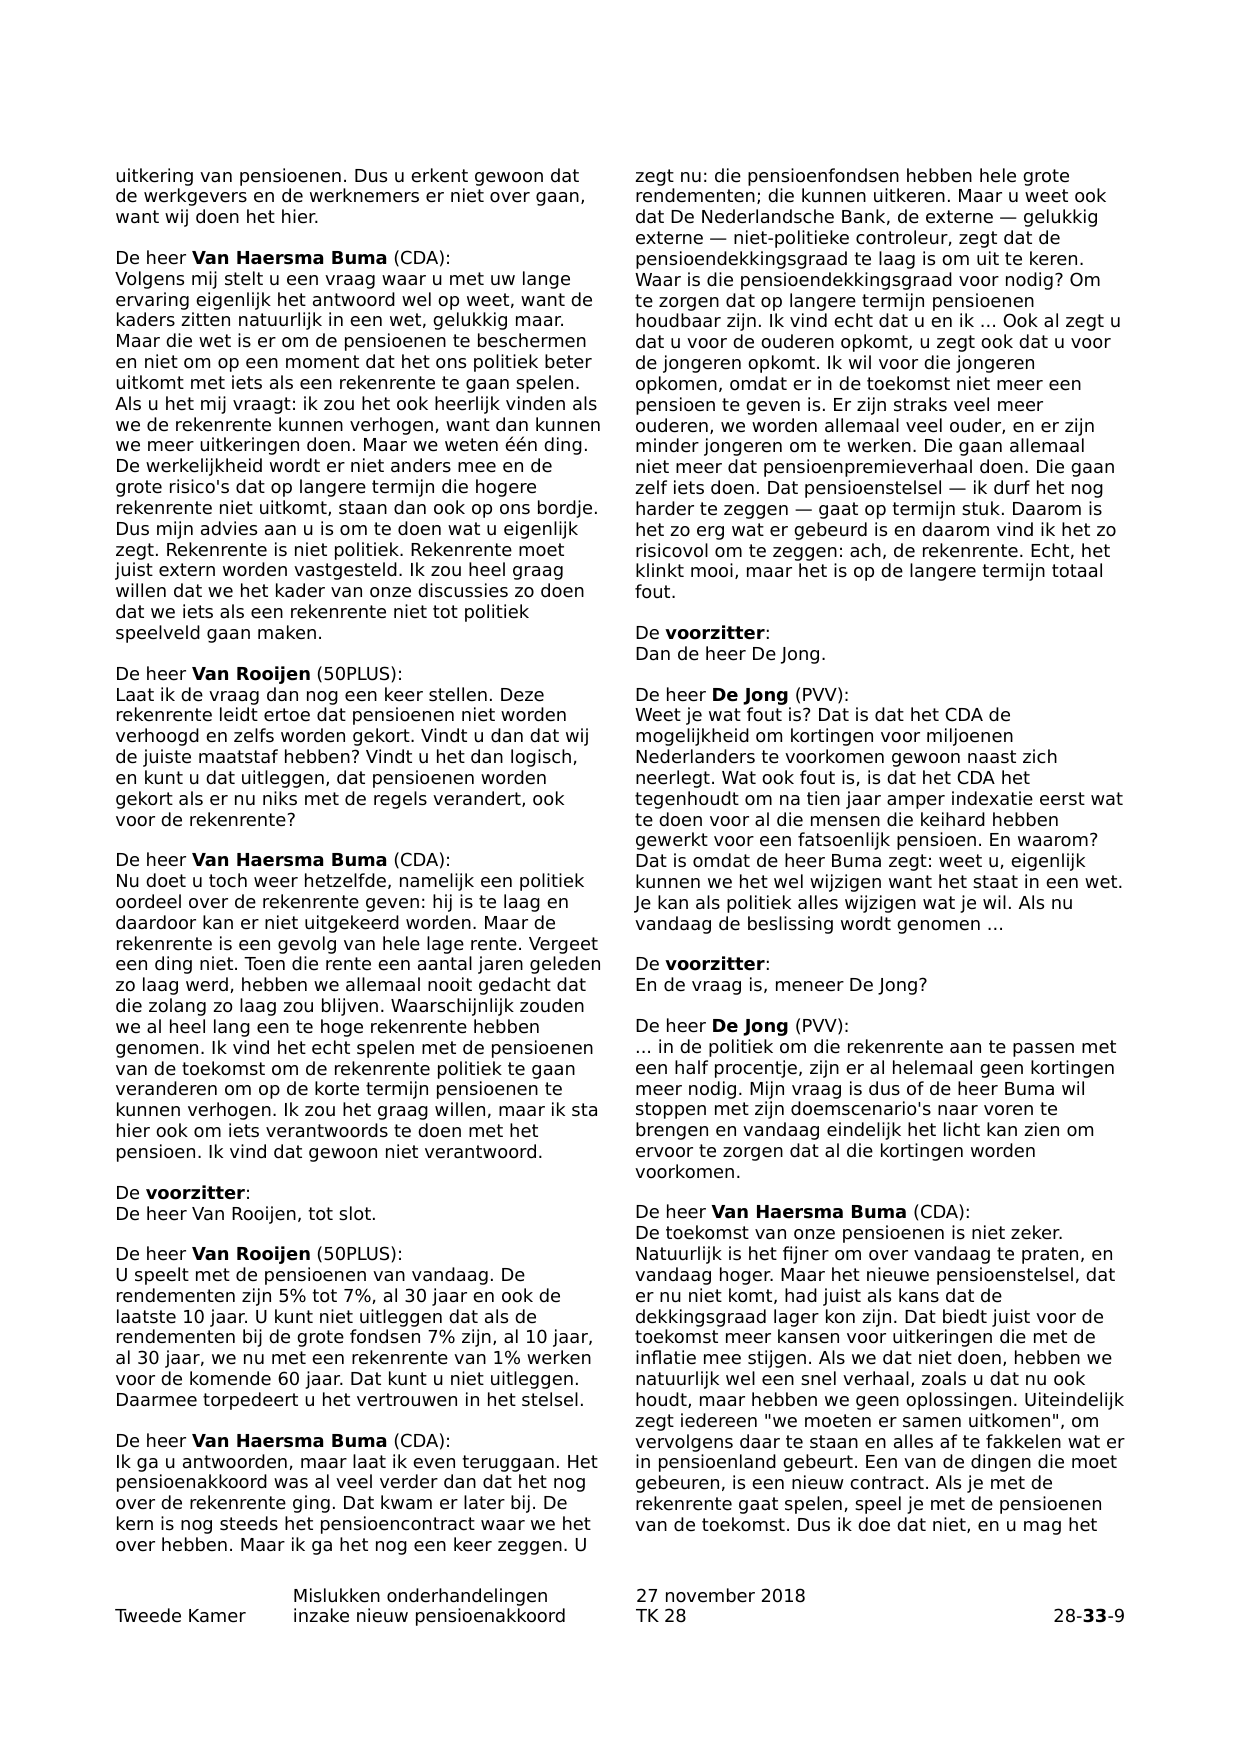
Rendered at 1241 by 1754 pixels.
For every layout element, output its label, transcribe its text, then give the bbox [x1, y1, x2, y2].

text De heer Van Haersma Buma (CDA): [115, 248, 605, 268]
text U speelt met de pensioenen van vandaag. De rendementen zijn 5% tot 7%, al 30 jaar en ook de laatste 10 jaar. U kunt niet uitleggen dat als de rendementen bij de grote fondsen 7% zijn, al 10 jaar, al 30 jaar, we nu met een rekenrente van 1% werken voor de komende 60 jaar. Dat kunt u niet uitleggen. Daarmee torpedeert u het vertrouwen in het stelsel. [115, 1265, 605, 1411]
text uitkering van pensioenen. Dus u erkent gewoon dat de werkgevers en de werknemers er niet over gaan, want wij doen het hier. [115, 165, 605, 228]
text De heer Van Rooijen (50PLUS): [115, 663, 605, 684]
text De heer Van Rooijen, tot slot. [115, 1203, 605, 1224]
text Laat ik de vraag dan nog een keer stellen. Deze rekenrente leidt ertoe dat pensioenen niet worden verhoogd en zelfs worden gekort. Vindt u dan dat wij de juiste maatstaf hebben? Vindt u het dan logisch, en kunt u dat uitleggen, dat pensioenen worden gekort als er nu niks met de regels verandert, ook voor de rekenrente? [115, 684, 605, 830]
text De heer Van Haersma Buma (CDA): [115, 850, 605, 871]
text Ik ga u antwoorden, maar laat ik even teruggaan. Het pensioenakkoord was al veel verder dan dat het nog over de rekenrente ging. Dat kwam er later bij. De kern is nog steeds het pensioencontract waar we het over hebben. Maar ik ga het nog een keer zeggen. U [115, 1451, 605, 1556]
text De heer Van Rooijen (50PLUS): [115, 1244, 605, 1265]
text De heer De Jong (PVV): [635, 1016, 1125, 1037]
text De heer Van Haersma Buma (CDA): [115, 1431, 605, 1451]
text De voorzitter: [635, 623, 1125, 643]
text De voorzitter: [115, 1182, 605, 1203]
text De voorzitter: [635, 954, 1125, 975]
text Nu doet u toch weer hetzelfde, namelijk een politiek oordeel over de rekenrente geven: hij is te laag en daardoor kan er niet uitgekeerd worden. Maar de rekenrente is een gevolg van hele lage rente. Vergeet een ding niet. Toen die rente een aantal jaren geleden zo laag werd, hebben we allemaal nooit gedacht dat die zolang zo laag zou blijven. Waarschijnlijk zouden we al heel lang een te hoge rekenrente hebben genomen. Ik vind het echt spelen met de pensioenen van de toekomst om de rekenrente politiek te gaan veranderen om op de korte termijn pensioenen te kunnen verhogen. Ik zou het graag willen, maar ik sta hier ook om iets verantwoords te doen met het pensioen. Ik vind dat gewoon niet verantwoord. [115, 871, 605, 1162]
text De toekomst van onze pensioenen is niet zeker. Natuurlijk is het fijner om over vandaag te praten, en vandaag hoger. Maar het nieuwe pensioenstelsel, dat er nu niet komt, had juist als kans dat de dekkingsgraad lager kon zijn. Dat biedt juist voor de toekomst meer kansen voor uitkeringen die met de inflatie mee stijgen. Als we dat niet doen, hebben we natuurlijk wel een snel verhaal, zoals u dat nu ook houdt, maar hebben we geen oplossingen. Uiteindelijk zegt iedereen "we moeten er samen uitkomen", om vervolgens daar te staan en alles af te fakkelen wat er in pensioenland gebeurt. Een van de dingen die moet gebeuren, is een nieuw contract. Als je met de rekenrente gaat spelen, speel je met de pensioenen van de toekomst. Dus ik doe dat niet, en u mag het [635, 1223, 1125, 1536]
text De heer Van Haersma Buma (CDA): [635, 1202, 1125, 1223]
text zegt nu: die pensioenfondsen hebben hele grote rendementen; die kunnen uitkeren. Maar u weet ook dat De Nederlandsche Bank, de externe — gelukkig externe — niet-politieke controleur, zegt dat de pensioendekkingsgraad te laag is om uit te keren. Waar is die pensioendekkingsgraad voor nodig? Om te zorgen dat op langere termijn pensioenen houdbaar zijn. Ik vind echt dat u en ik ... Ook al zegt u dat u voor de ouderen opkomt, u zegt ook dat u voor de jongeren opkomt. Ik wil voor die jongeren opkomen, omdat er in de toekomst niet meer een pensioen te geven is. Er zijn straks veel meer ouderen, we worden allemaal veel ouder, en er zijn minder jongeren om te werken. Die gaan allemaal niet meer dat pensioenpremieverhaal doen. Die gaan zelf iets doen. Dat pensioenstelsel — ik durf het nog harder te zeggen — gaat op termijn stuk. Daarom is het zo erg wat er gebeurd is en daarom vind ik het zo risicovol om te zeggen: ach, de rekenrente. Echt, het klinkt mooi, maar het is op de langere termijn totaal fout. [635, 165, 1125, 603]
text Dan de heer De Jong. [635, 643, 1125, 664]
text ... in de politiek om die rekenrente aan te passen met een half procentje, zijn er al helemaal geen kortingen meer nodig. Mijn vraag is dus of de heer Buma wil stoppen met zijn doemscenario's naar voren te brengen en vandaag eindelijk het licht kan zien om ervoor te zorgen dat al die kortingen worden voorkomen. [635, 1037, 1125, 1182]
text Weet je wat fout is? Dat is dat het CDA de mogelijkheid om kortingen voor miljoenen Nederlanders te voorkomen gewoon naast zich neerlegt. Wat ook fout is, is dat het CDA het tegenhoudt om na tien jaar amper indexatie eerst wat te doen voor al die mensen die keihard hebben gewerkt voor een fatsoenlijk pensioen. En waarom? Dat is omdat de heer Buma zegt: weet u, eigenlijk kunnen we het wel wijzigen want het staat in een wet. Je kan als politiek alles wijzigen wat je wil. Als nu vandaag de beslissing wordt genomen ... [635, 705, 1125, 934]
text Volgens mij stelt u een vraag waar u met uw lange ervaring eigenlijk het antwoord wel op weet, want de kaders zitten natuurlijk in een wet, gelukkig maar. Maar die wet is er om de pensioenen te beschermen en niet om op een moment dat het ons politiek beter uitkomt met iets als een rekenrente te gaan spelen. Als u het mij vraagt: ik zou het ook heerlijk vinden als we de rekenrente kunnen verhogen, want dan kunnen we meer uitkeringen doen. Maar we weten één ding. De werkelijkheid wordt er niet anders mee en de grote risico's dat op langere termijn die hogere rekenrente niet uitkomt, staan dan ook op ons bordje. Dus mijn advies aan u is om te doen wat u eigenlijk zegt. Rekenrente is niet politiek. Rekenrente moet juist extern worden vastgesteld. Ik zou heel graag willen dat we het kader van onze discussies zo doen dat we iets als een rekenrente niet tot politiek speelveld gaan maken. [115, 268, 605, 643]
text En de vraag is, meneer De Jong? [635, 975, 1125, 996]
text De heer De Jong (PVV): [635, 684, 1125, 705]
